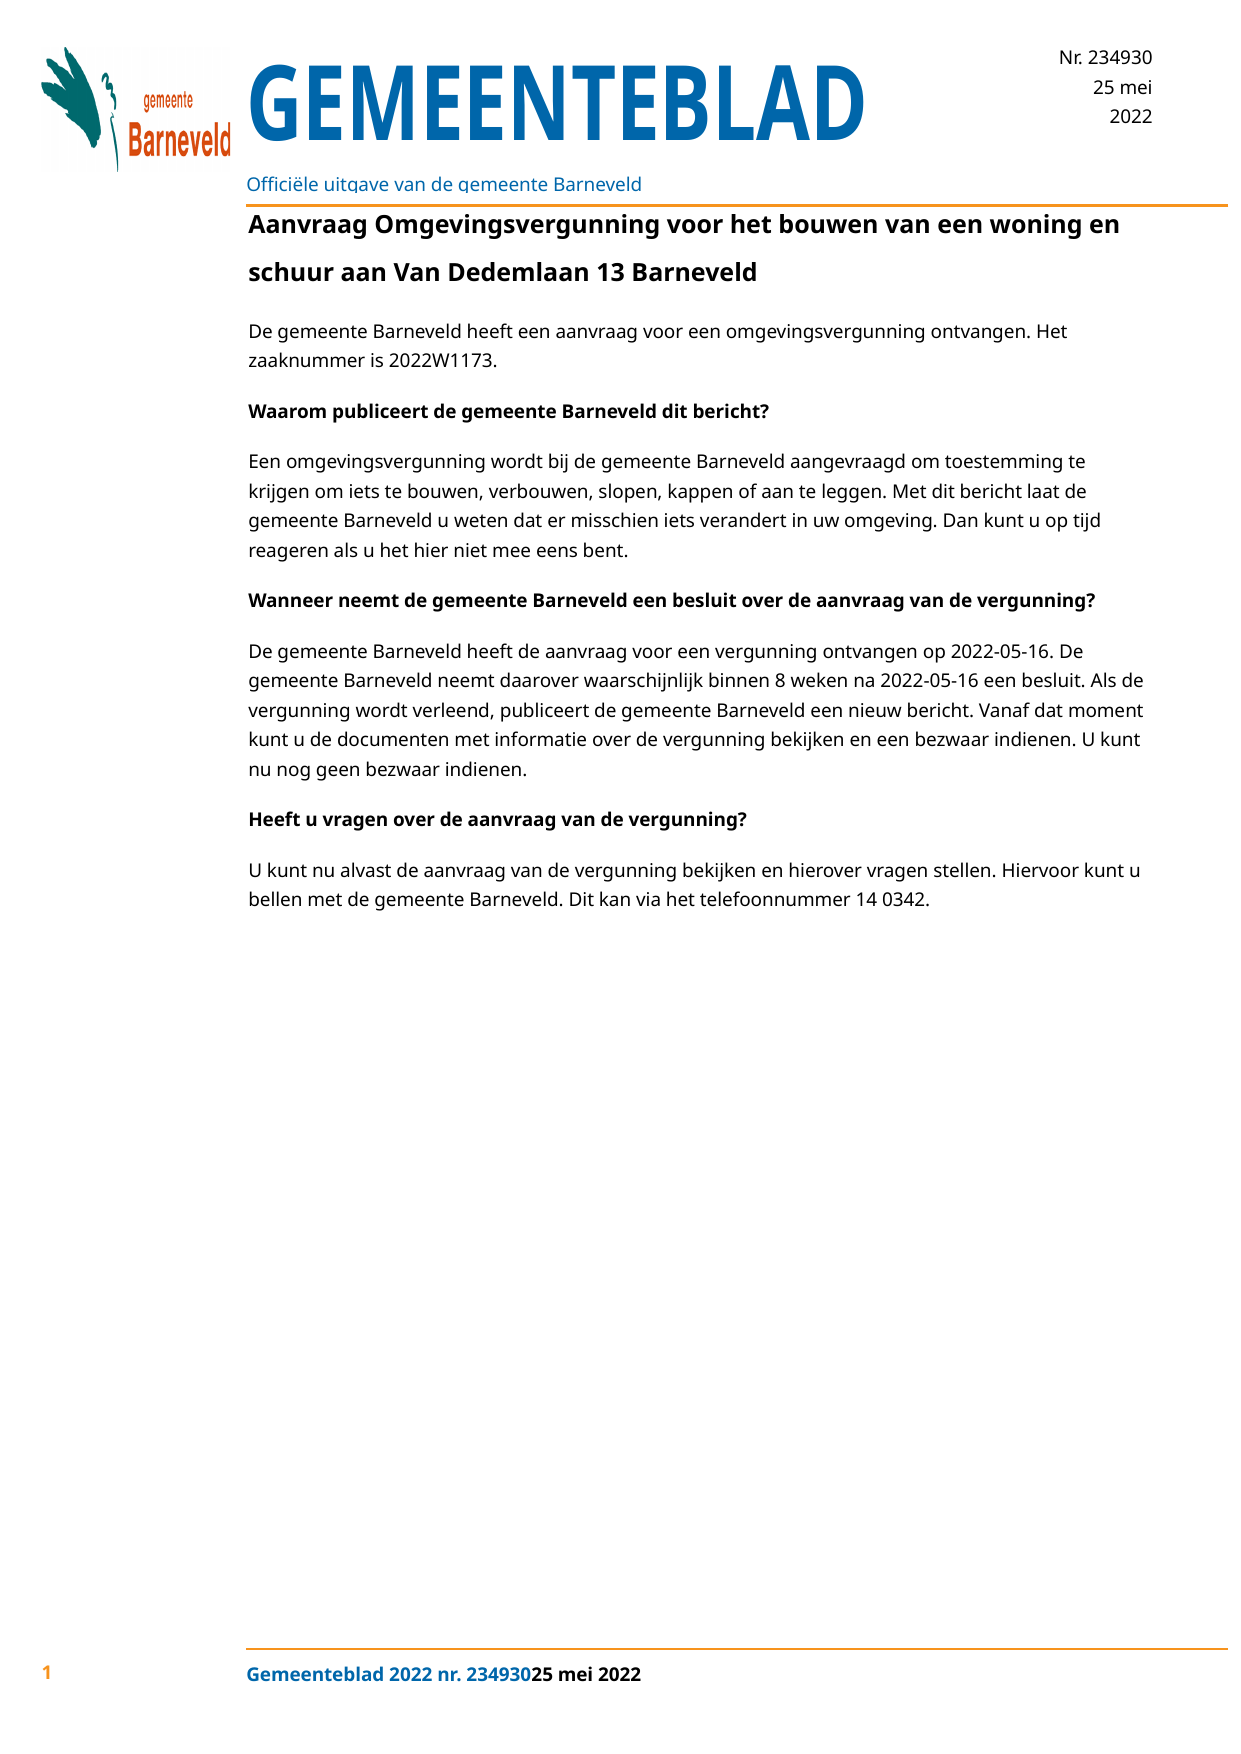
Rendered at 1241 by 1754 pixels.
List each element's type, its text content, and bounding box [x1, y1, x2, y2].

text De gemeente Barneveld heeft de aanvraag voor een vergunning ontvangen op 2022-05-16. De gemeente Barneveld neemt daarover waarschijnlijk binnen 8 weken na 2022-05-16 een besluit. Als de vergunning wordt verleend, publiceert de gemeente Barneveld een nieuw bericht. Vanaf dat moment kunt u de documenten met informatie over de vergunning bekijken en een bezwaar indienen. U kunt nu nog geen bezwaar indienen. [248, 638, 1152, 782]
text Wanneer neemt de gemeente Barneveld een besluit over de aanvraag van de vergunning? [248, 587, 1152, 613]
text Waarom publiceert de gemeente Barneveld dit bericht? [248, 398, 1152, 424]
text Heeft u vragen over de aanvraag van de vergunning? [248, 807, 1152, 832]
text U kunt nu alvast de aanvraag van de vergunning bekijken en hierover vragen stellen. Hiervoor kunt u bellen met de gemeente Barneveld. Dit kan via het telefoonnummer 14 0342. [248, 857, 1152, 912]
text Aanvraag Omgevingsvergunning voor het bouwen van een woning en schuur aan Van Dedemlaan 13 Barneveld [248, 207, 1152, 288]
picture [41, 47, 231, 172]
text De gemeente Barneveld heeft een aanvraag voor een omgevingsvergunning ontvangen. Het zaaknummer is 2022W1173. [248, 318, 1152, 373]
text Een omgevingsvergunning wordt bij de gemeente Barneveld aangevraagd om toestemming te krijgen om iets te bouwen, verbouwen, slopen, kappen of aan te leggen. Met dit bericht laat de gemeente Barneveld u weten dat er misschien iets verandert in uw omgeving. Dan kunt u op tijd reageren als u het hier niet mee eens bent. [248, 448, 1152, 563]
